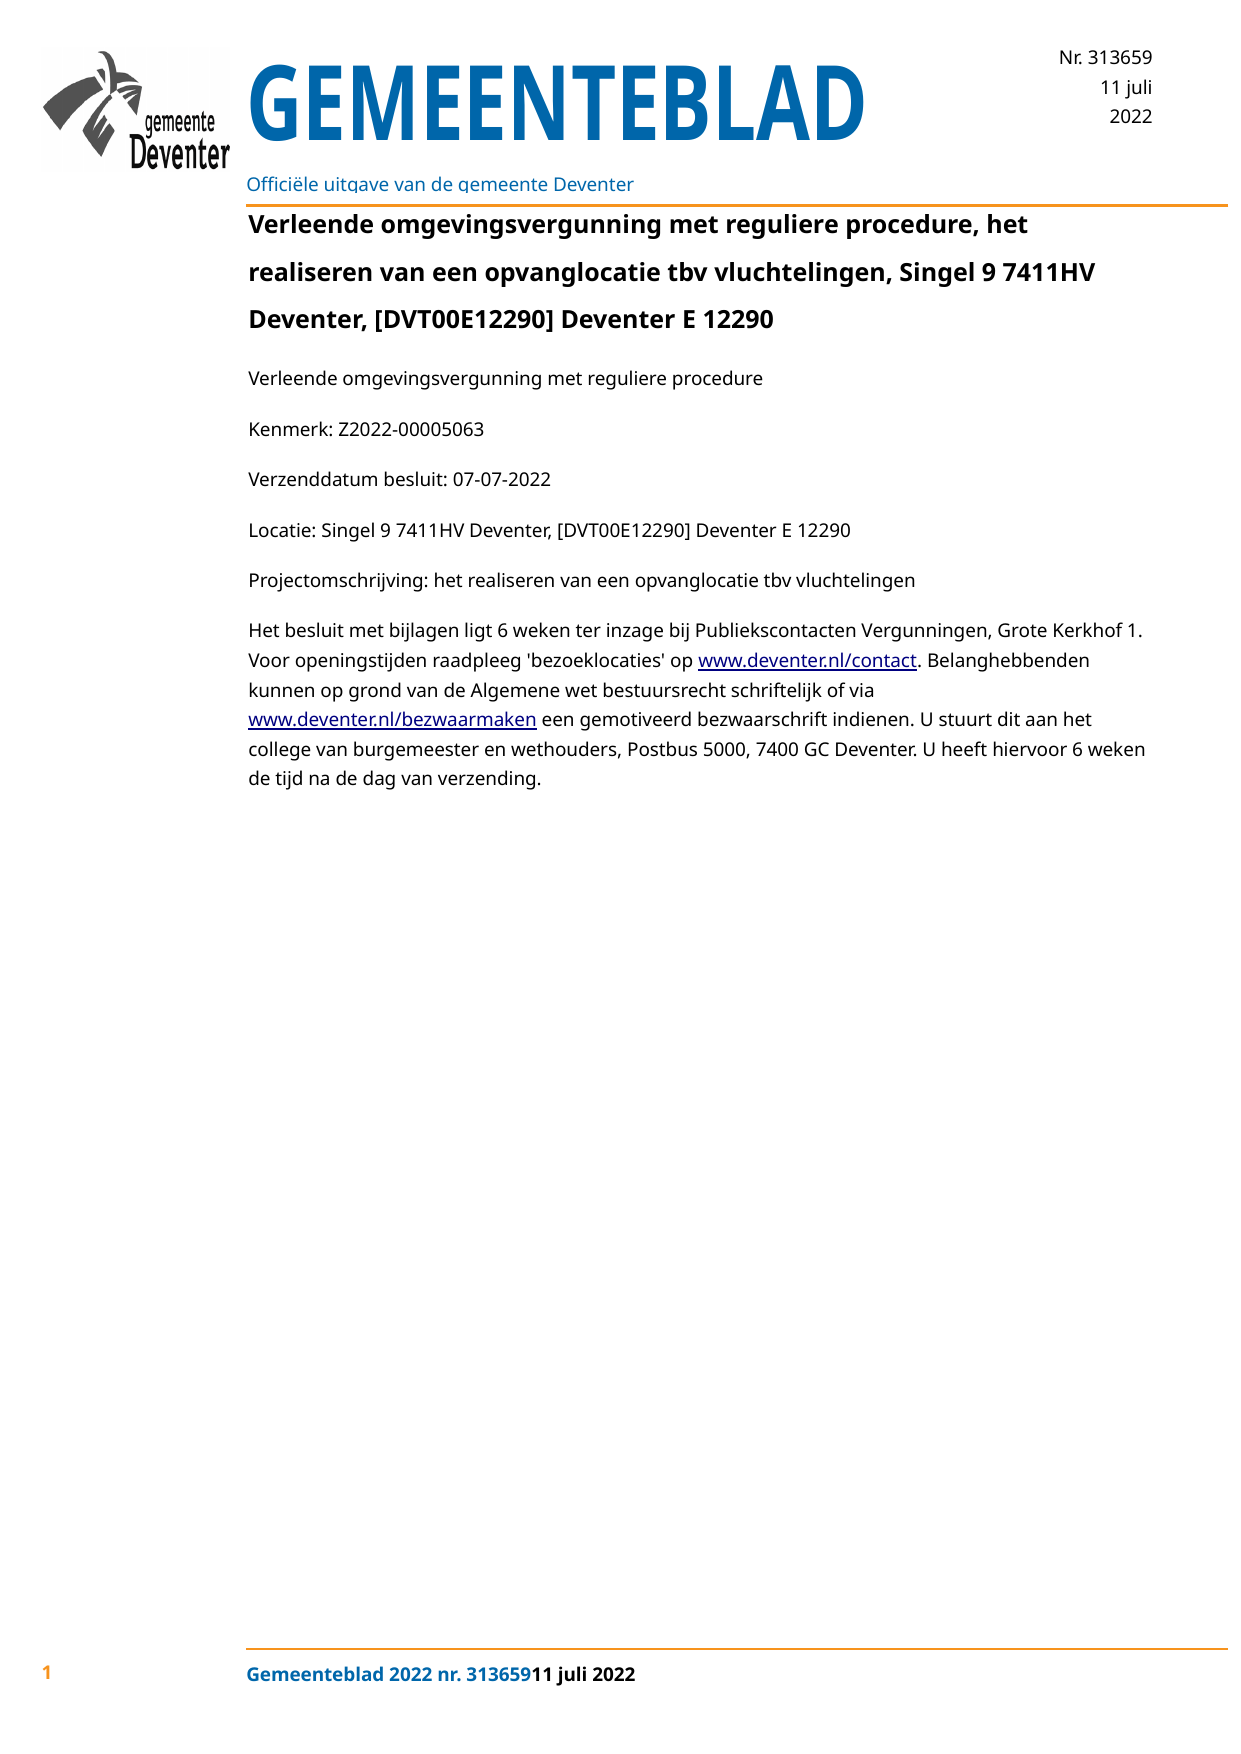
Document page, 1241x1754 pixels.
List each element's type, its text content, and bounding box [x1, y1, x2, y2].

text Verzenddatum besluit: 07-07-2022 [248, 466, 1152, 492]
text Kenmerk: Z2022-00005063 [248, 416, 1152, 442]
text Het besluit met bijlagen ligt 6 weken ter inzage bij Publiekscontacten Vergunningen, Grote Kerkhof 1. Voor openingstijden raadpleeg 'bezoeklocaties' op www.deventer.nl/contact. Belanghebbenden kunnen op grond van de Algemene wet bestuursrecht schriftelijk of via www.deventer.nl/bezwaarmaken een gemotiveerd bezwaarschrift indienen. U stuurt dit aan het college van burgemeester en wethouders, Postbus 5000, 7400 GC Deventer. U heeft hiervoor 6 weken de tijd na de dag van verzending. [248, 618, 1152, 791]
text Verleende omgevingsvergunning met reguliere procedure [248, 366, 1152, 391]
picture [41, 47, 231, 172]
text Verleende omgevingsvergunning met reguliere procedure, het realiseren van een opvanglocatie tbv vluchtelingen, Singel 9 7411HV Deventer, [DVT00E12290] Deventer E 12290 [248, 207, 1152, 336]
text Locatie: Singel 9 7411HV Deventer, [DVT00E12290] Deventer E 12290 [248, 517, 1152, 542]
text Projectomschrijving: het realiseren van een opvanglocatie tbv vluchtelingen [248, 567, 1152, 593]
